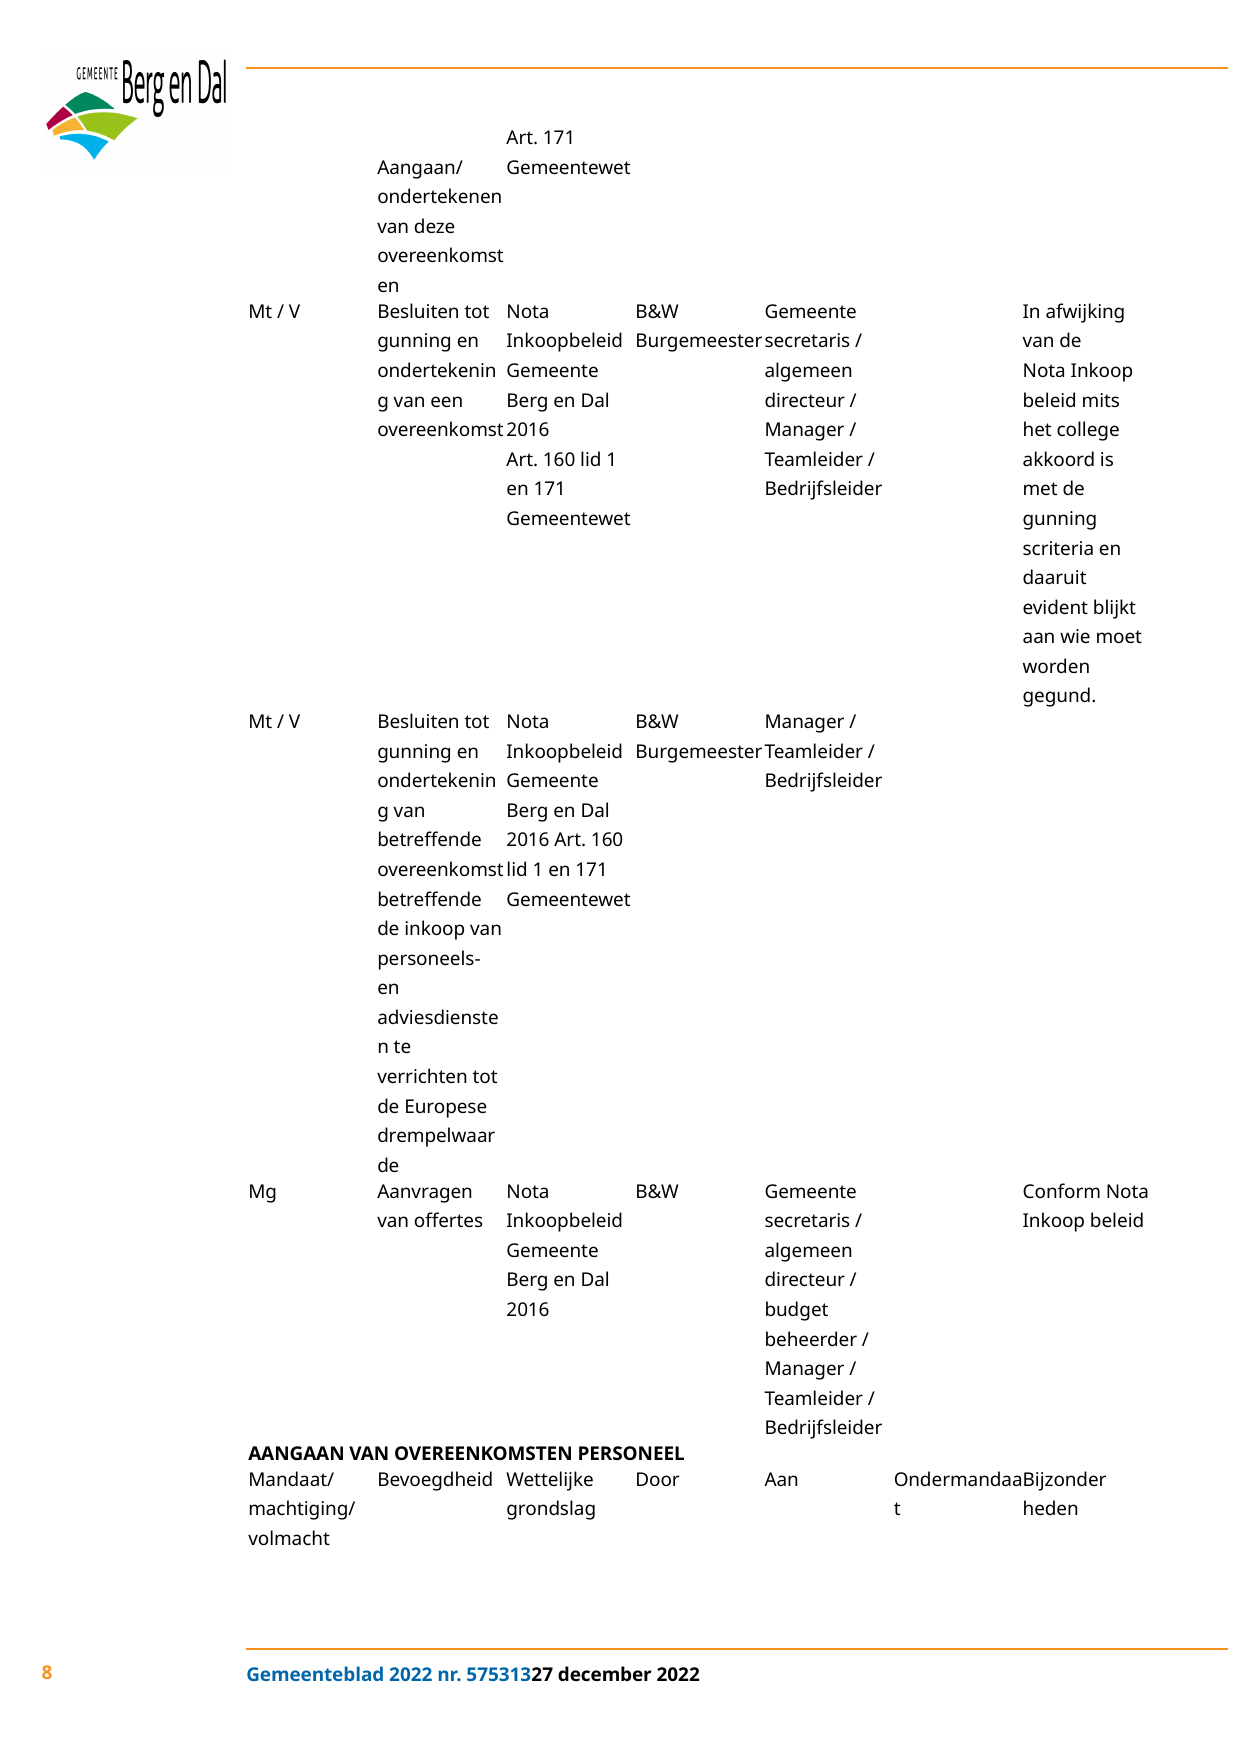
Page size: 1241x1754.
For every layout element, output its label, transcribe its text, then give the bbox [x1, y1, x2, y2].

table_cell Ondermandaat [894, 1466, 1022, 1551]
table_cell Mt / V [248, 708, 377, 1178]
table_cell Art. 171 Gemeentewet [506, 95, 635, 298]
table_cell [764, 95, 893, 298]
table_cell Wettelijke grondslag [506, 1466, 635, 1551]
table_cell Mandaat/ machtiging/ volmacht [248, 1466, 377, 1551]
table_cell B&W Burgemeester [635, 298, 764, 708]
picture [41, 47, 231, 172]
table_cell Door [635, 1466, 764, 1551]
table_cell [635, 95, 764, 298]
table_cell [248, 95, 377, 298]
table_cell Nota Inkoopbeleid Gemeente Berg en Dal 2016 Art. 160 lid 1 en 171 Gemeentewet [506, 298, 635, 708]
table_cell Gemeente secretaris / algemeen directeur / budget beheerder / Manager / Teamleider / Bedrijfsleider [764, 1178, 893, 1440]
table_cell Manager / Teamleider / Bedrijfsleider [764, 708, 893, 1178]
table_cell AANGAAN VAN OVEREENKOMSTEN PERSONEEL [248, 1440, 1152, 1466]
table_cell Besluiten tot gunning en ondertekening van een overeenkomst [377, 298, 506, 708]
table_cell Mt / V [248, 298, 377, 708]
table_cell [1023, 95, 1152, 298]
table_cell Nota Inkoopbeleid Gemeente Berg en Dal 2016 Art. 160 lid 1 en 171 Gemeentewet [506, 708, 635, 1178]
table_cell Bijzonder heden [1023, 1466, 1152, 1551]
table_cell Aangaan/ondertekenen van deze overeenkomsten [377, 95, 506, 298]
table_cell In afwijking van de Nota Inkoop beleid mits het college akkoord is met de gunning scriteria en daaruit evident blijkt aan wie moet worden gegund. [1023, 298, 1152, 708]
table_cell Aan [764, 1466, 893, 1551]
table_cell [894, 298, 1022, 708]
table_cell Besluiten tot gunning en ondertekening van betreffende overeenkomst betreffende de inkoop van personeels- en adviesdiensten te verrichten tot de Europese drempelwaarde [377, 708, 506, 1178]
table_cell [894, 708, 1022, 1178]
table_cell Conform Nota Inkoop beleid [1023, 1178, 1152, 1440]
table_cell B&W Burgemeester [635, 708, 764, 1178]
table_cell Gemeente secretaris / algemeen directeur / Manager / Teamleider / Bedrijfsleider [764, 298, 893, 708]
table_cell [1023, 708, 1152, 1178]
table_cell [894, 95, 1022, 298]
table_cell Mg [248, 1178, 377, 1440]
table_cell [894, 1178, 1022, 1440]
table_cell Aanvragen van offertes [377, 1178, 506, 1440]
table_cell B&W [635, 1178, 764, 1440]
table_cell Nota Inkoopbeleid Gemeente Berg en Dal 2016 [506, 1178, 635, 1440]
table_cell Bevoegdheid [377, 1466, 506, 1551]
